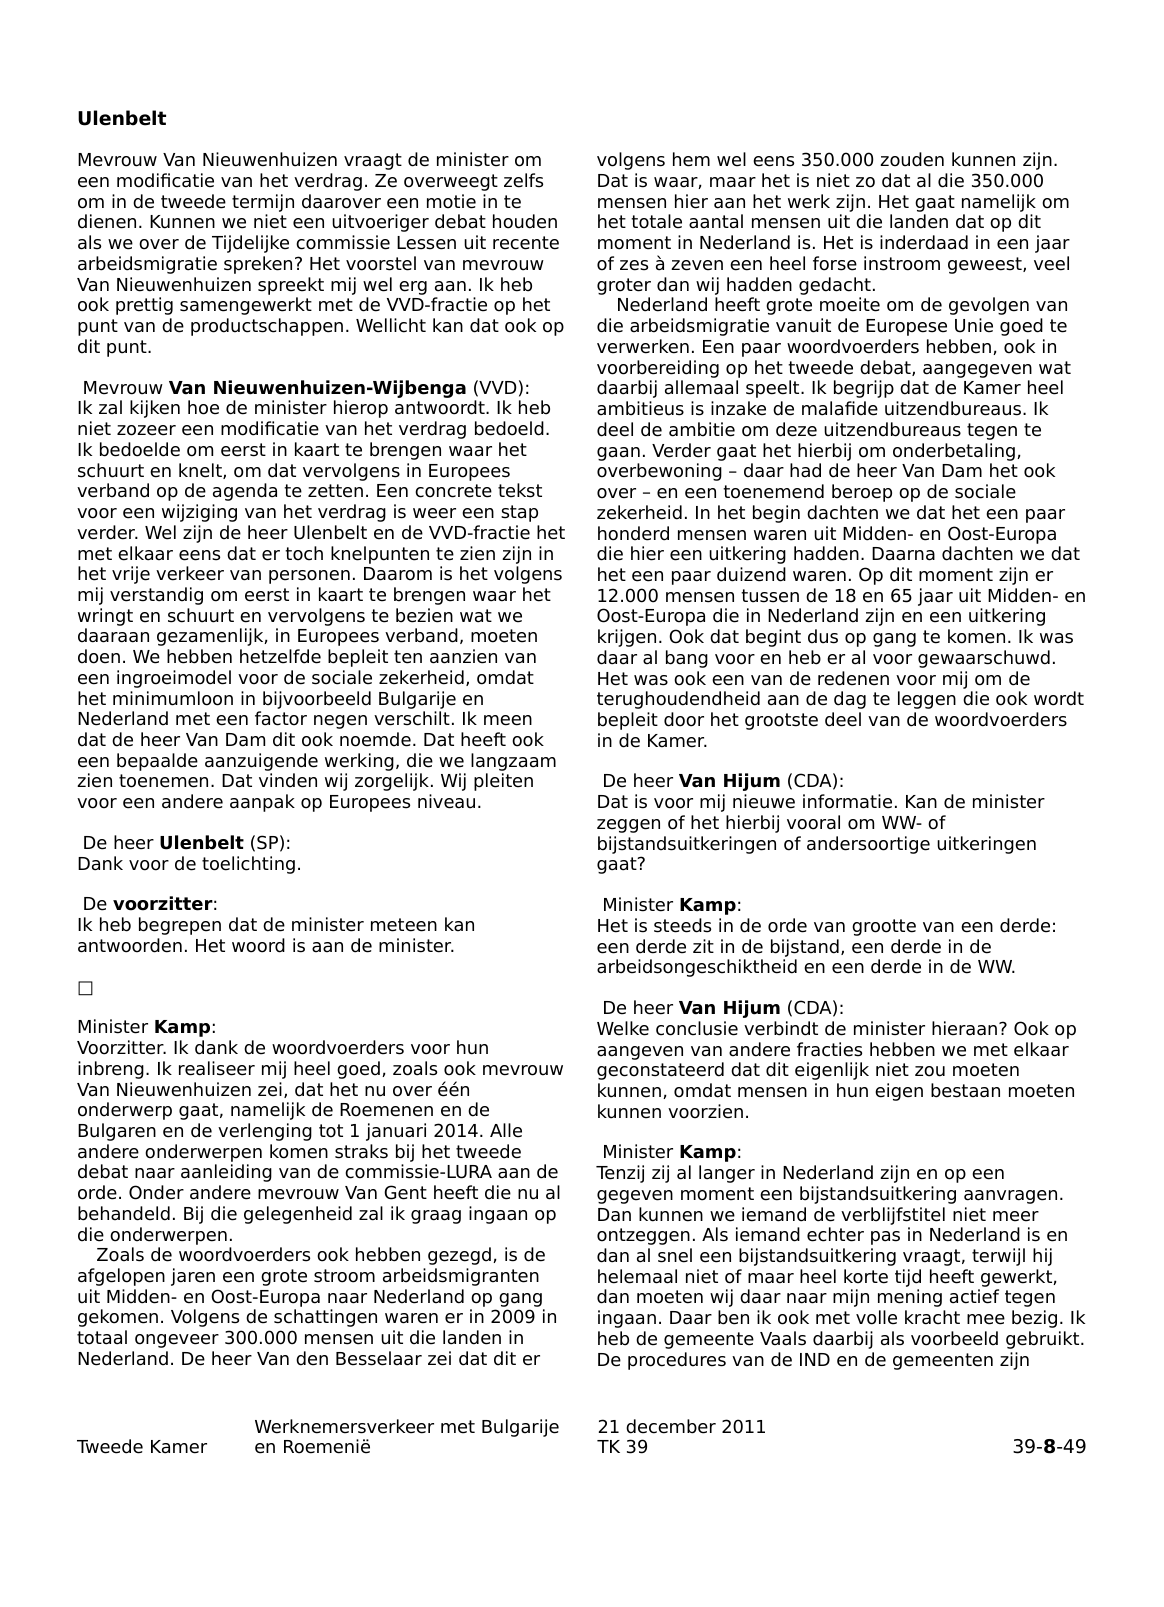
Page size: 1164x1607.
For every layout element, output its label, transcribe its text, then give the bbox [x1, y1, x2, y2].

text Voorzitter. Ik dank de woordvoerders voor hun inbreng. Ik realiseer mij heel goed, zoals ook mevrouw Van Nieuwenhuizen zei, dat het nu over één onderwerp gaat, namelijk de Roemenen en de Bulgaren en de verlenging tot 1 januari 2014. Alle andere onderwerpen komen straks bij het tweede debat naar aanleiding van de commissie-LURA aan de orde. Onder andere mevrouw Van Gent heeft die nu al behandeld. Bij die gelegenheid zal ik graag ingaan op die onderwerpen. [77, 1038, 567, 1245]
text De heer Van Hijum (CDA): [596, 771, 1087, 792]
text Het is steeds in de orde van grootte van een derde: een derde zit in de bijstand, een derde in de arbeidsongeschiktheid en een derde in de WW. [596, 916, 1087, 978]
text Minister Kamp: [77, 1017, 567, 1038]
text Minister Kamp: [596, 1142, 1087, 1163]
text volgens hem wel eens 350.000 zouden kunnen zijn. Dat is waar, maar het is niet zo dat al die 350.000 mensen hier aan het werk zijn. Het gaat namelijk om het totale aantal mensen uit die landen dat op dit moment in Nederland is. Het is inderdaad in een jaar of zes à zeven een heel forse instroom geweest, veel groter dan wij hadden gedacht. [596, 150, 1087, 295]
text Ik heb begrepen dat de minister meteen kan antwoorden. Het woord is aan de minister. [77, 915, 567, 956]
text De heer Ulenbelt (SP): [77, 833, 567, 853]
text Zoals de woordvoerders ook hebben gezegd, is de afgelopen jaren een grote stroom arbeidsmigranten uit Midden- en Oost-Europa naar Nederland op gang gekomen. Volgens de schattingen waren er in 2009 in totaal ongeveer 300.000 mensen uit die landen in Nederland. De heer Van den Besselaar zei dat dit er [77, 1245, 567, 1369]
text Nederland heeft grote moeite om de gevolgen van die arbeidsmigratie vanuit de Europese Unie goed te verwerken. Een paar woordvoerders hebben, ook in voorbereiding op het tweede debat, aangegeven wat daarbij allemaal speelt. Ik begrijp dat de Kamer heel ambitieus is inzake de malafide uitzendbureaus. Ik deel de ambitie om deze uitzendbureaus tegen te gaan. Verder gaat het hierbij om onderbetaling, overbewoning – daar had de heer Van Dam het ook over – en een toenemend beroep op de sociale zekerheid. In het begin dachten we dat het een paar honderd mensen waren uit Midden- en Oost-Europa die hier een uitkering hadden. Daarna dachten we dat het een paar duizend waren. Op dit moment zijn er 12.000 mensen tussen de 18 en 65 jaar uit Midden- en Oost-Europa die in Nederland zijn en een uitkering krijgen. Ook dat begint dus op gang te komen. Ik was daar al bang voor en heb er al voor gewaarschuwd. Het was ook een van de redenen voor mij om de terughoudendheid aan de dag te leggen die ook wordt bepleit door het grootste deel van de woordvoerders in de Kamer. [596, 295, 1087, 751]
text Dank voor de toelichting. [77, 853, 567, 874]
text Minister Kamp: [596, 895, 1087, 916]
text De heer Van Hijum (CDA): [596, 998, 1087, 1019]
text Welke conclusie verbindt de minister hieraan? Ook op aangeven van andere fracties hebben we met elkaar geconstateerd dat dit eigenlijk niet zou moeten kunnen, omdat mensen in hun eigen bestaan moeten kunnen voorzien. [596, 1019, 1087, 1122]
text Dat is voor mij nieuwe informatie. Kan de minister zeggen of het hierbij vooral om WW- of bijstandsuitkeringen of andersoortige uitkeringen gaat? [596, 792, 1087, 875]
text Mevrouw Van Nieuwenhuizen-Wijbenga (VVD): [77, 377, 567, 398]
text Tenzij zij al langer in Nederland zijn en op een gegeven moment een bijstandsuitkering aanvragen. Dan kunnen we iemand de verblijfstitel niet meer ontzeggen. Als iemand echter pas in Nederland is en dan al snel een bijstandsuitkering vraagt, terwijl hij helemaal niet of maar heel korte tijd heeft gewerkt, dan moeten wij daar naar mijn mening actief tegen ingaan. Daar ben ik ook met volle kracht mee bezig. Ik heb de gemeente Vaals daarbij als voorbeeld gebruikt. De procedures van de IND en de gemeenten zijn [596, 1163, 1087, 1370]
text Ik zal kijken hoe de minister hierop antwoordt. Ik heb niet zozeer een modificatie van het verdrag bedoeld. Ik bedoelde om eerst in kaart te brengen waar het schuurt en knelt, om dat vervolgens in Europees verband op de agenda te zetten. Een concrete tekst voor een wijziging van het verdrag is weer een stap verder. Wel zijn de heer Ulenbelt en de VVD-fractie het met elkaar eens dat er toch knelpunten te zien zijn in het vrije verkeer van personen. Daarom is het volgens mij verstandig om eerst in kaart te brengen waar het wringt en schuurt en vervolgens te bezien wat we daaraan gezamenlijk, in Europees verband, moeten doen. We hebben hetzelfde bepleit ten aanzien van een ingroeimodel voor de sociale zekerheid, omdat het minimumloon in bijvoorbeeld Bulgarije en Nederland met een factor negen verschilt. Ik meen dat de heer Van Dam dit ook noemde. Dat heeft ook een bepaalde aanzuigende werking, die we langzaam zien toenemen. Dat vinden wij zorgelijk. Wij pleiten voor een andere aanpak op Europees niveau. [77, 398, 567, 813]
text De voorzitter: [77, 894, 567, 915]
text □ [77, 976, 567, 997]
text Mevrouw Van Nieuwenhuizen vraagt de minister om een modificatie van het verdrag. Ze overweegt zelfs om in de tweede termijn daarover een motie in te dienen. Kunnen we niet een uitvoeriger debat houden als we over de Tijdelijke commissie Lessen uit recente arbeidsmigratie spreken? Het voorstel van mevrouw Van Nieuwenhuizen spreekt mij wel erg aan. Ik heb ook prettig samengewerkt met de VVD-fractie op het punt van de productschappen. Wellicht kan dat ook op dit punt. [77, 150, 567, 357]
